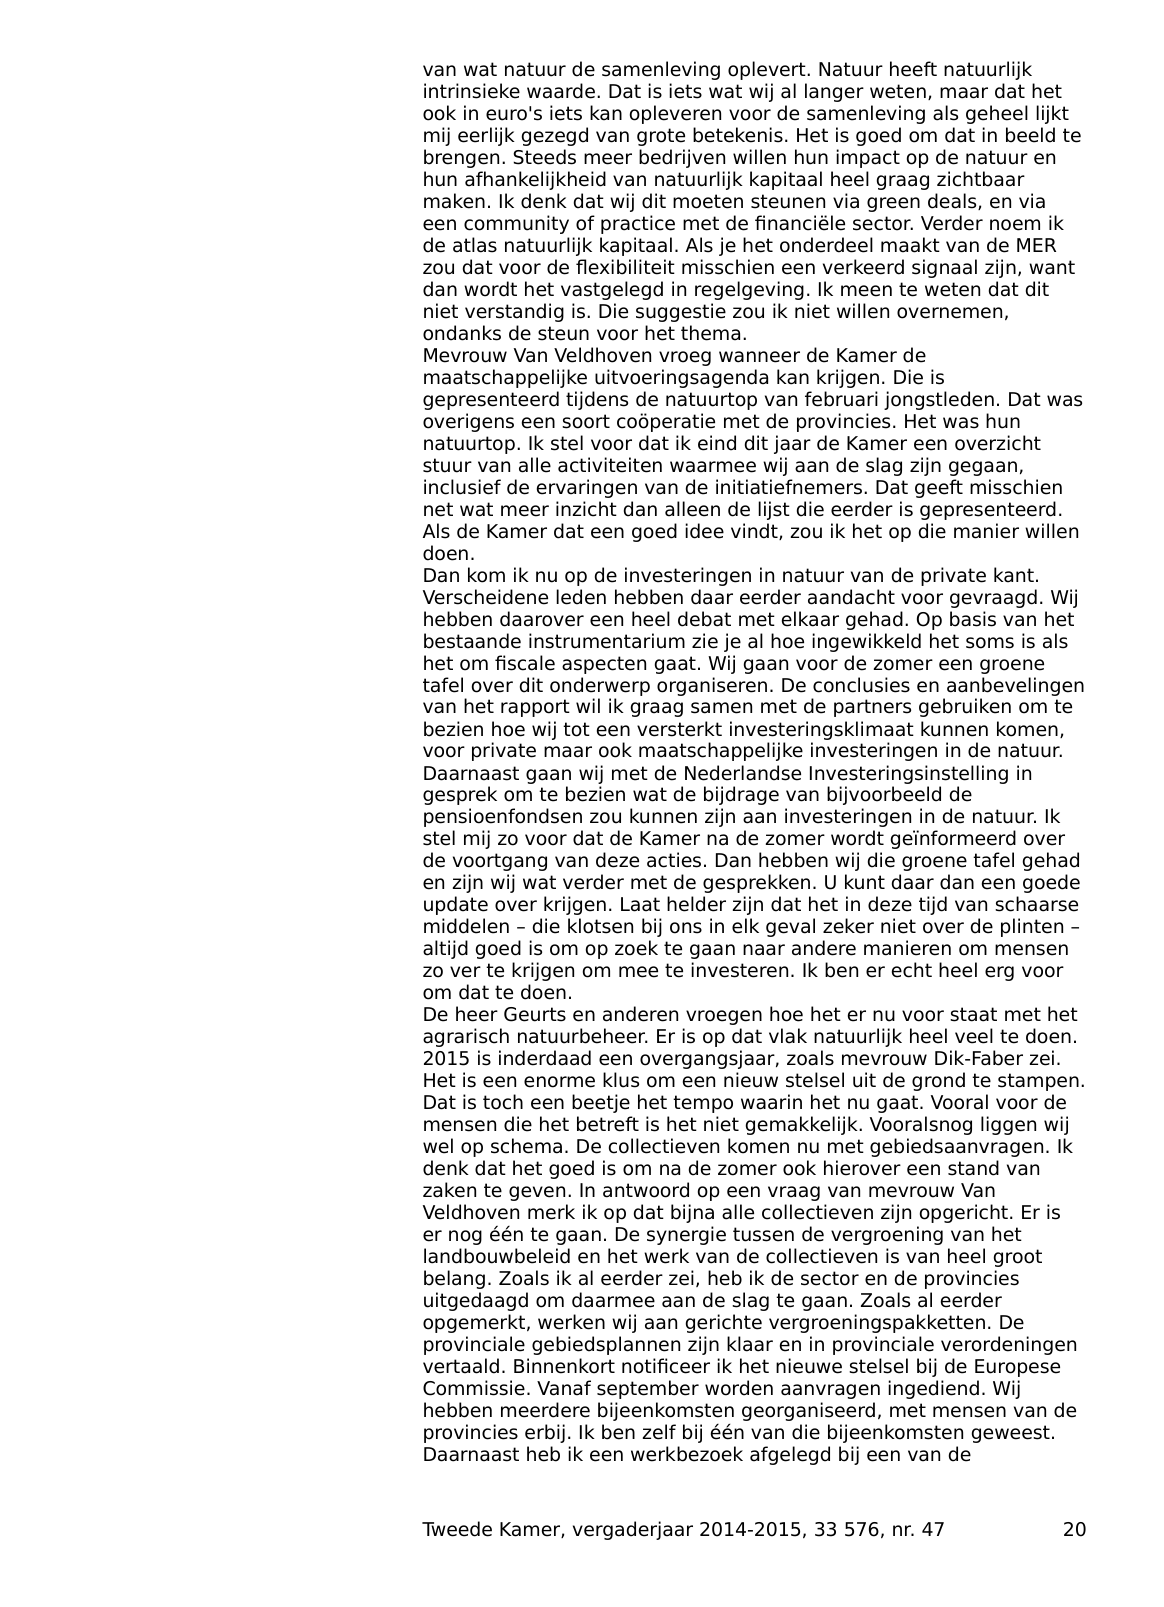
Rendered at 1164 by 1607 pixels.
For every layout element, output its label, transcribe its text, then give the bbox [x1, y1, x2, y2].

text van wat natuur de samenleving oplevert. Natuur heeft natuurlijk intrinsieke waarde. Dat is iets wat wij al langer weten, maar dat het ook in euro's iets kan opleveren voor de samenleving als geheel lijkt mij eerlijk gezegd van grote betekenis. Het is goed om dat in beeld te brengen. Steeds meer bedrijven willen hun impact op de natuur en hun afhankelijkheid van natuurlijk kapitaal heel graag zichtbaar maken. Ik denk dat wij dit moeten steunen via green deals, en via een community of practice met de financiële sector. Verder noem ik de atlas natuurlijk kapitaal. Als je het onderdeel maakt van de MER zou dat voor de flexibiliteit misschien een verkeerd signaal zijn, want dan wordt het vastgelegd in regelgeving. Ik meen te weten dat dit niet verstandig is. Die suggestie zou ik niet willen overnemen, ondanks de steun voor het thema. [422, 59, 1087, 345]
text Mevrouw Van Veldhoven vroeg wanneer de Kamer de maatschappelijke uitvoeringsagenda kan krijgen. Die is gepresenteerd tijdens de natuurtop van februari jongstleden. Dat was overigens een soort coöperatie met de provincies. Het was hun natuurtop. Ik stel voor dat ik eind dit jaar de Kamer een overzicht stuur van alle activiteiten waarmee wij aan de slag zijn gegaan, inclusief de ervaringen van de initiatiefnemers. Dat geeft misschien net wat meer inzicht dan alleen de lijst die eerder is gepresenteerd. Als de Kamer dat een goed idee vindt, zou ik het op die manier willen doen. [422, 345, 1087, 564]
text Dan kom ik nu op de investeringen in natuur van de private kant. Verscheidene leden hebben daar eerder aandacht voor gevraagd. Wij hebben daarover een heel debat met elkaar gehad. Op basis van het bestaande instrumentarium zie je al hoe ingewikkeld het soms is als het om fiscale aspecten gaat. Wij gaan voor de zomer een groene tafel over dit onderwerp organiseren. De conclusies en aanbevelingen van het rapport wil ik graag samen met de partners gebruiken om te bezien hoe wij tot een versterkt investeringsklimaat kunnen komen, voor private maar ook maatschappelijke investeringen in de natuur. Daarnaast gaan wij met de Nederlandse Investeringsinstelling in gesprek om te bezien wat de bijdrage van bijvoorbeeld de pensioenfondsen zou kunnen zijn aan investeringen in de natuur. Ik stel mij zo voor dat de Kamer na de zomer wordt geïnformeerd over de voortgang van deze acties. Dan hebben wij die groene tafel gehad en zijn wij wat verder met de gesprekken. U kunt daar dan een goede update over krijgen. Laat helder zijn dat het in deze tijd van schaarse middelen – die klotsen bij ons in elk geval zeker niet over de plinten – altijd goed is om op zoek te gaan naar andere manieren om mensen zo ver te krijgen om mee te investeren. Ik ben er echt heel erg voor om dat te doen. [422, 564, 1087, 1004]
text De heer Geurts en anderen vroegen hoe het er nu voor staat met het agrarisch natuurbeheer. Er is op dat vlak natuurlijk heel veel te doen. 2015 is inderdaad een overgangsjaar, zoals mevrouw Dik-Faber zei. Het is een enorme klus om een nieuw stelsel uit de grond te stampen. Dat is toch een beetje het tempo waarin het nu gaat. Vooral voor de mensen die het betreft is het niet gemakkelijk. Vooralsnog liggen wij wel op schema. De collectieven komen nu met gebiedsaanvragen. Ik denk dat het goed is om na de zomer ook hierover een stand van zaken te geven. In antwoord op een vraag van mevrouw Van Veldhoven merk ik op dat bijna alle collectieven zijn opgericht. Er is er nog één te gaan. De synergie tussen de vergroening van het landbouwbeleid en het werk van de collectieven is van heel groot belang. Zoals ik al eerder zei, heb ik de sector en de provincies uitgedaagd om daarmee aan de slag te gaan. Zoals al eerder opgemerkt, werken wij aan gerichte vergroeningspakketten. De provinciale gebiedsplannen zijn klaar en in provinciale verordeningen vertaald. Binnenkort notificeer ik het nieuwe stelsel bij de Europese Commissie. Vanaf september worden aanvragen ingediend. Wij hebben meerdere bijeenkomsten georganiseerd, met mensen van de provincies erbij. Ik ben zelf bij één van die bijeenkomsten geweest. Daarnaast heb ik een werkbezoek afgelegd bij een van de [422, 1004, 1087, 1466]
